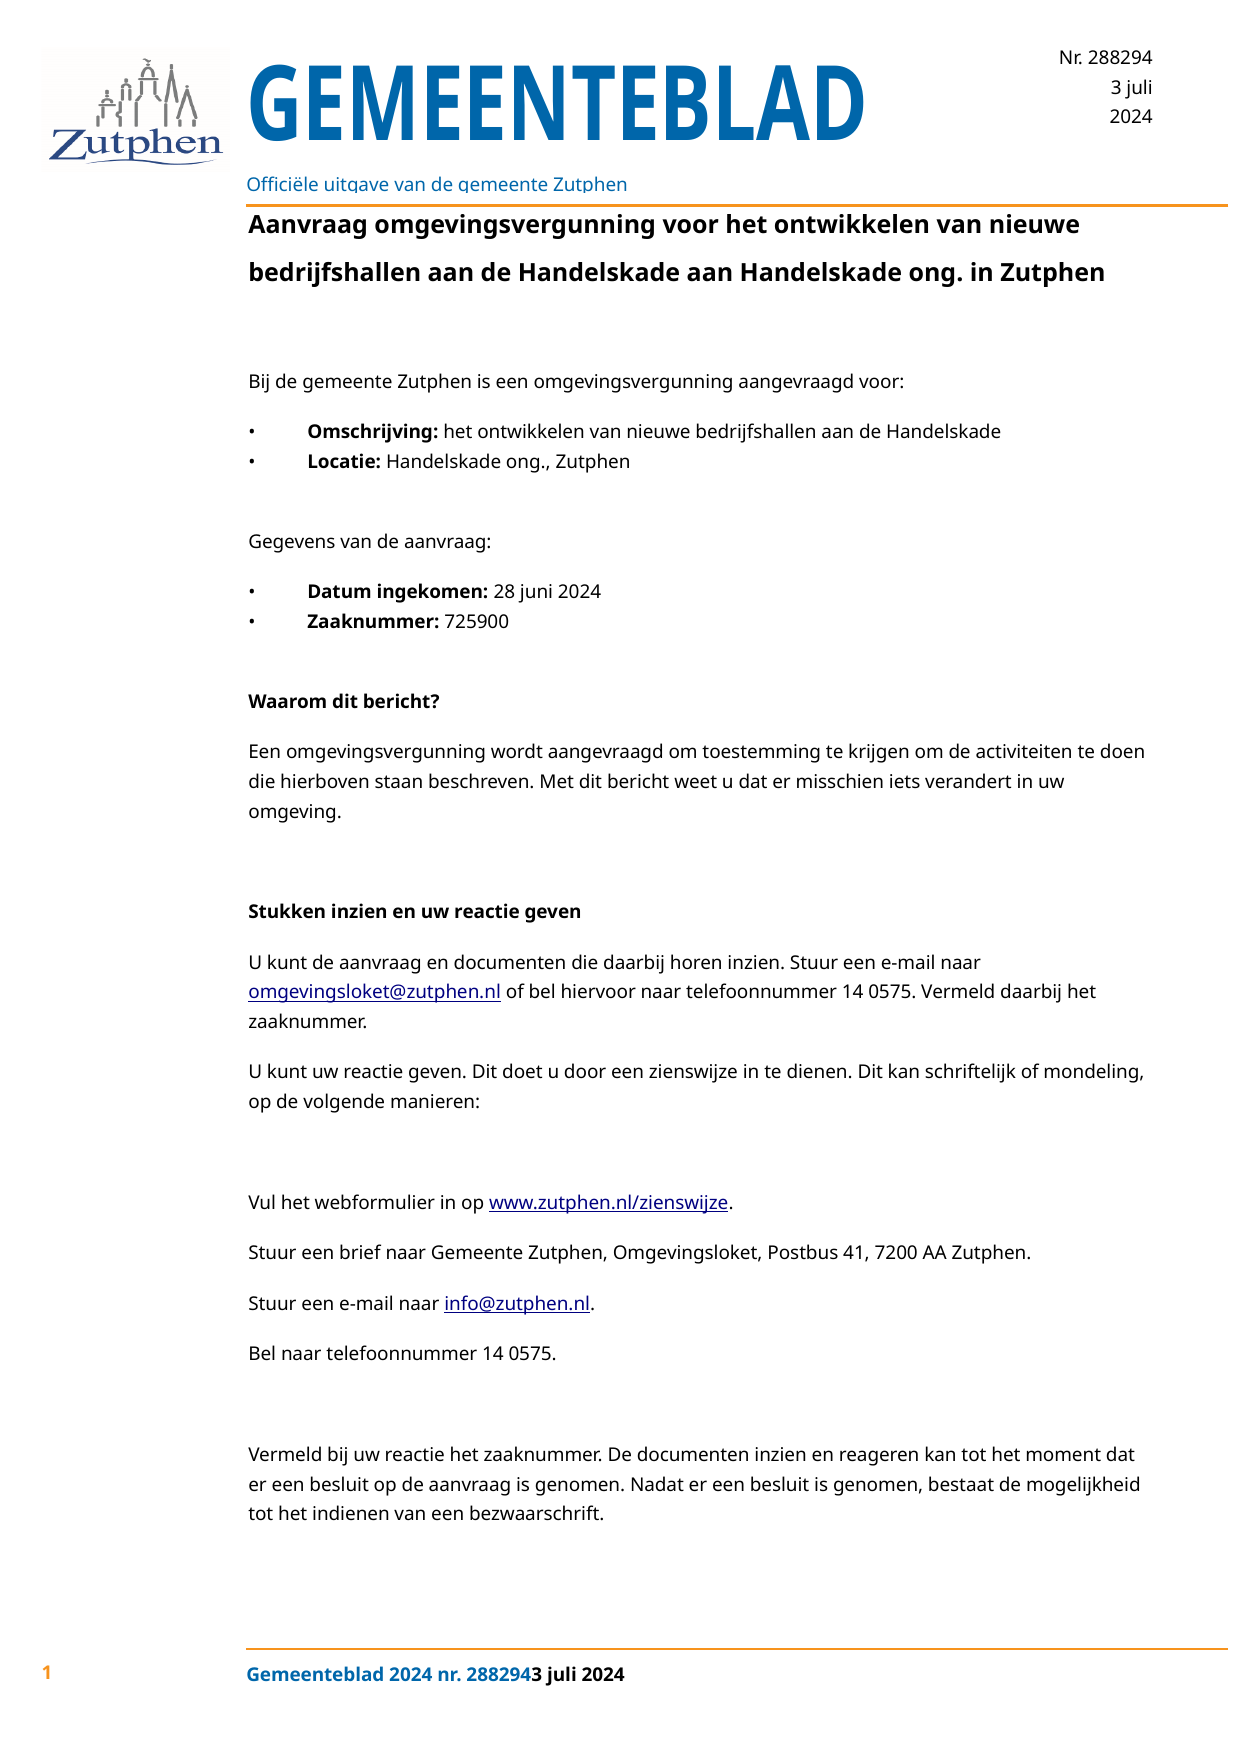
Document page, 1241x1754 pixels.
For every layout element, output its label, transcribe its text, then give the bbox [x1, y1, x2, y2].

list Locatie: Handelskade ong., Zutphen [248, 448, 1152, 474]
picture [41, 47, 231, 172]
text Stuur een e-mail naar info@zutphen.nl. [248, 1290, 1152, 1316]
text U kunt de aanvraag en documenten die daarbij horen inzien. Stuur een e-mail naar omgevingsloket@zutphen.nl of bel hiervoor naar telefoonnummer 14 0575. Vermeld daarbij het zaaknummer. [248, 949, 1152, 1034]
text Vermeld bij uw reactie het zaaknummer. De documenten inzien en reageren kan tot het moment dat er een besluit op de aanvraag is genomen. Nadat er een besluit is genomen, bestaat de mogelijkheid tot het indienen van een bezwaarschrift. [248, 1441, 1152, 1526]
text Stuur een brief naar Gemeente Zutphen, Omgevingsloket, Postbus 41, 7200 AA Zutphen. [248, 1239, 1152, 1265]
list Datum ingekomen: 28 juni 2024 [248, 579, 1152, 604]
text Waarom dit bericht? [248, 688, 1152, 714]
text Bel naar telefoonnummer 14 0575. [248, 1340, 1152, 1366]
list Omschrijving: het ontwikkelen van nieuwe bedrijfshallen aan de Handelskade [248, 419, 1152, 444]
text Stukken inzien en uw reactie geven [248, 899, 1152, 924]
text U kunt uw reactie geven. Dit doet u door een zienswijze in te dienen. Dit kan schriftelijk of mondeling, op de volgende manieren: [248, 1059, 1152, 1114]
list Zaaknummer: 725900 [248, 608, 1152, 634]
text Bij de gemeente Zutphen is een omgevingsvergunning aangevraagd voor: [248, 368, 1152, 394]
text Aanvraag omgevingsvergunning voor het ontwikkelen van nieuwe bedrijfshallen aan de Handelskade aan Handelskade ong. in Zutphen [248, 207, 1152, 288]
text Gegevens van de aanvraag: [248, 528, 1152, 554]
text Vul het webformulier in op www.zutphen.nl/zienswijze. [248, 1189, 1152, 1215]
text Een omgevingsvergunning wordt aangevraagd om toestemming te krijgen om de activiteiten te doen die hierboven staan beschreven. Met dit bericht weet u dat er misschien iets verandert in uw omgeving. [248, 739, 1152, 824]
